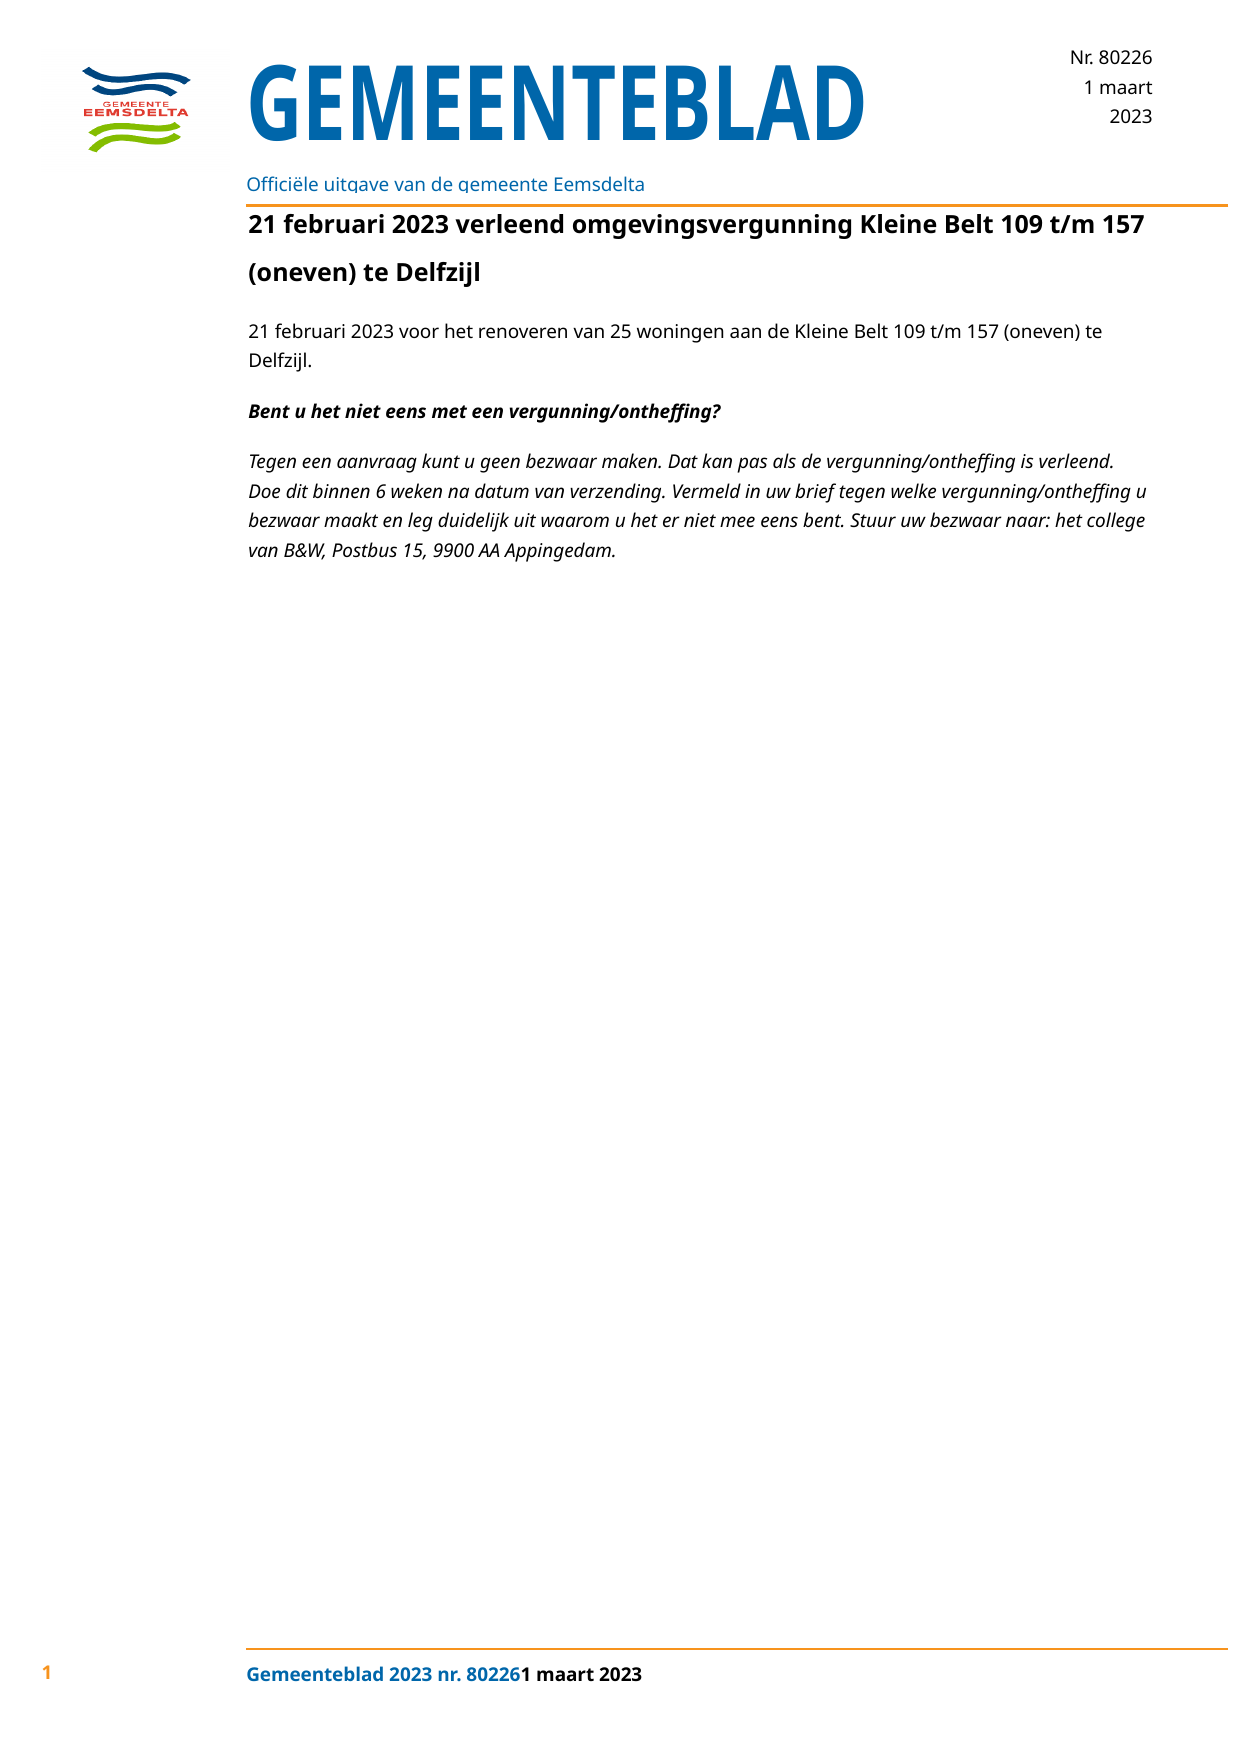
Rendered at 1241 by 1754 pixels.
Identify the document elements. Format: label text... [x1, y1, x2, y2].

text 21 februari 2023 verleend omgevingsvergunning Kleine Belt 109 t/m 157 (oneven) te Delfzijl [248, 207, 1152, 288]
picture [41, 47, 231, 172]
text 21 februari 2023 voor het renoveren van 25 woningen aan de Kleine Belt 109 t/m 157 (oneven) te Delfzijl. [248, 318, 1152, 373]
text Bent u het niet eens met een vergunning/ontheffing? [248, 398, 1152, 424]
text Tegen een aanvraag kunt u geen bezwaar maken. Dat kan pas als de vergunning/ontheffing is verleend. Doe dit binnen 6 weken na datum van verzending. Vermeld in uw brief tegen welke vergunning/ontheffing u bezwaar maakt en leg duidelijk uit waarom u het er niet mee eens bent. Stuur uw bezwaar naar: het college van B&W, Postbus 15, 9900 AA Appingedam. [248, 448, 1152, 563]
